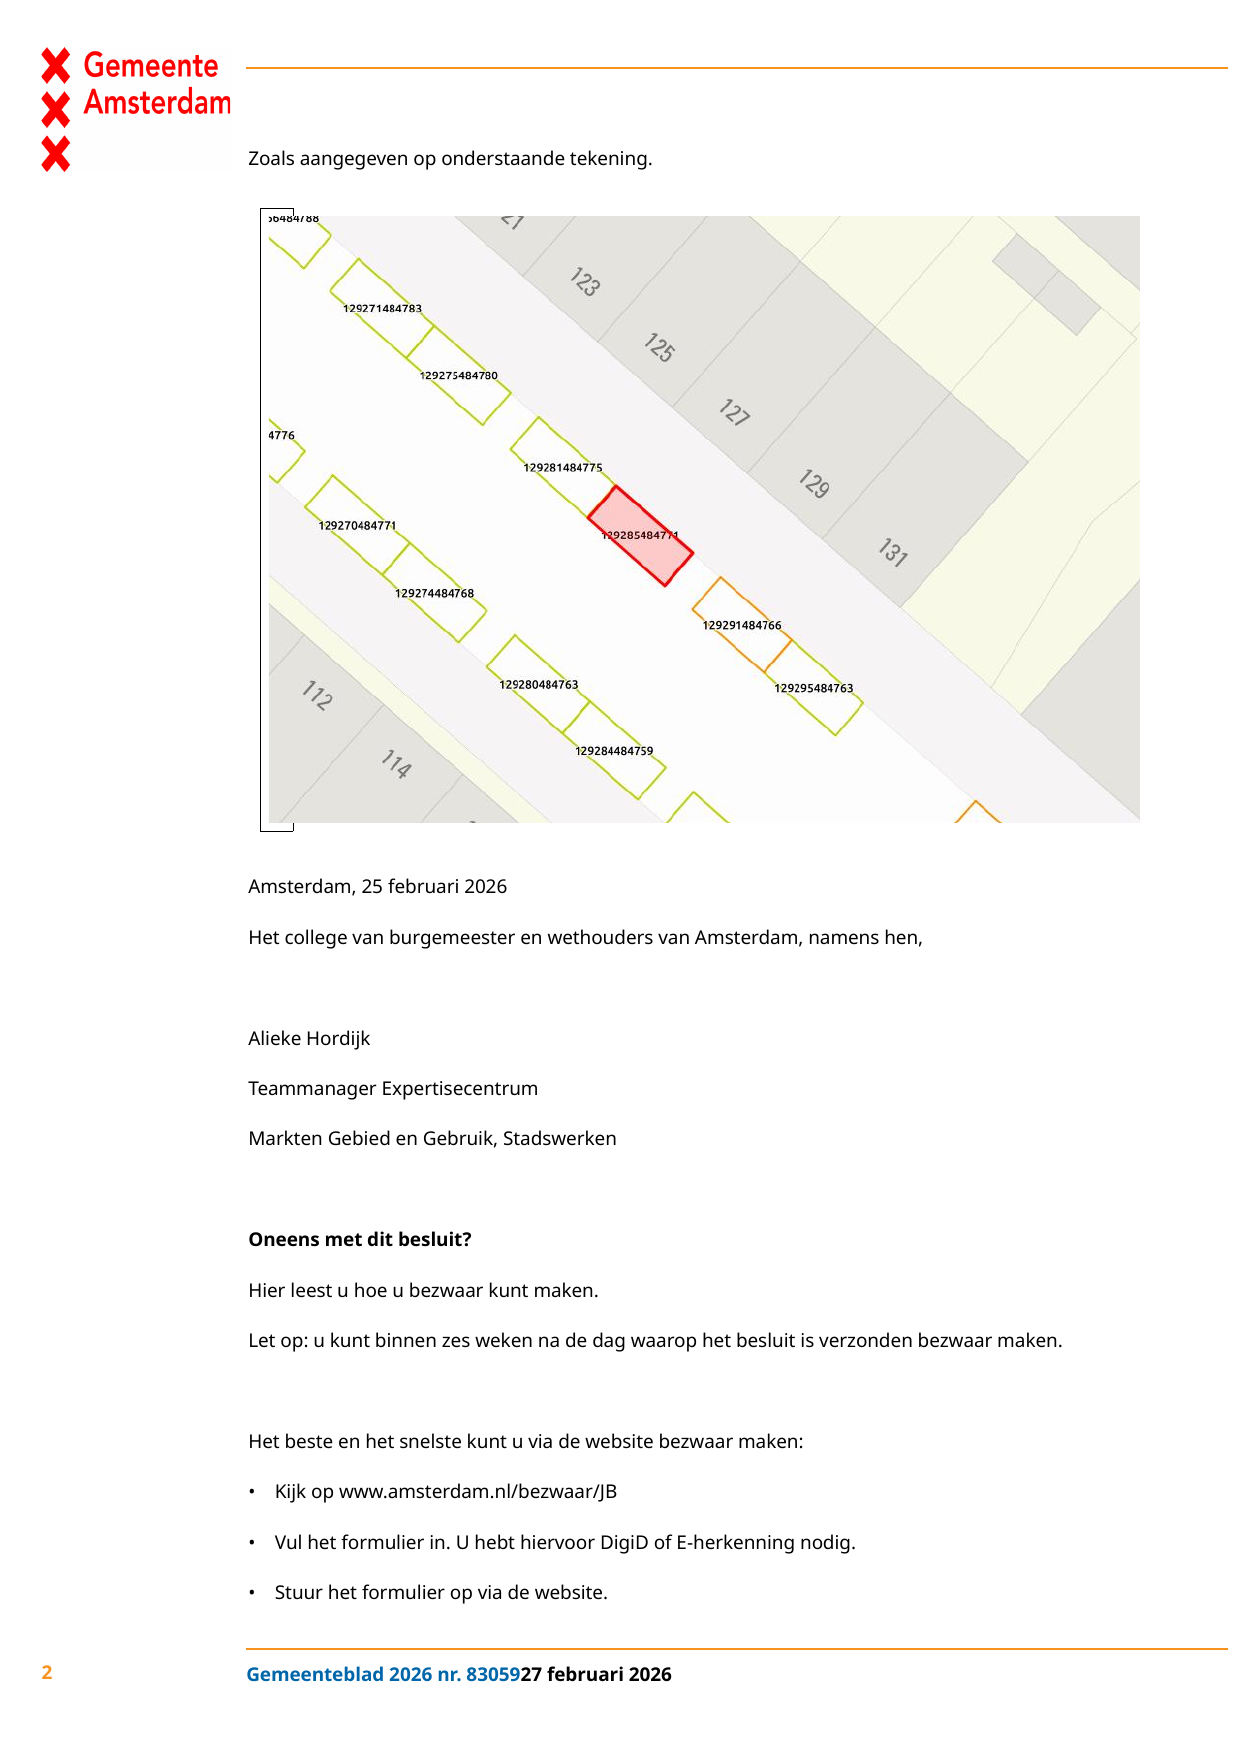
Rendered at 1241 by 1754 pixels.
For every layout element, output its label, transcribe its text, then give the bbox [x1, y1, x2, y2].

text Zoals aangegeven op onderstaande tekening. [248, 145, 1152, 171]
text • Vul het formulier in. U hebt hiervoor DigiD of E-herkenning nodig. [248, 1529, 1152, 1555]
text Oneens met dit besluit? [248, 1226, 1152, 1252]
text Het college van burgemeester en wethouders van Amsterdam, namens hen, [248, 924, 1152, 950]
text Markten Gebied en Gebruik, Stadswerken [248, 1126, 1152, 1151]
text Het beste en het snelste kunt u via de website bezwaar maken: [248, 1428, 1152, 1454]
text Teammanager Expertisecentrum [248, 1075, 1152, 1101]
picture [41, 47, 231, 172]
text Let op: u kunt binnen zes weken na de dag waarop het besluit is verzonden bezwaar maken. [248, 1327, 1152, 1353]
text Amsterdam, 25 februari 2026 [248, 873, 1152, 899]
text • Kijk op www.amsterdam.nl/bezwaar/JB [248, 1478, 1152, 1504]
text Alieke Hordijk [248, 1025, 1152, 1051]
text • Stuur het formulier op via de website. [248, 1579, 1152, 1605]
text Hier leest u hoe u bezwaar kunt maken. [248, 1277, 1152, 1303]
picture [268, 216, 1140, 823]
